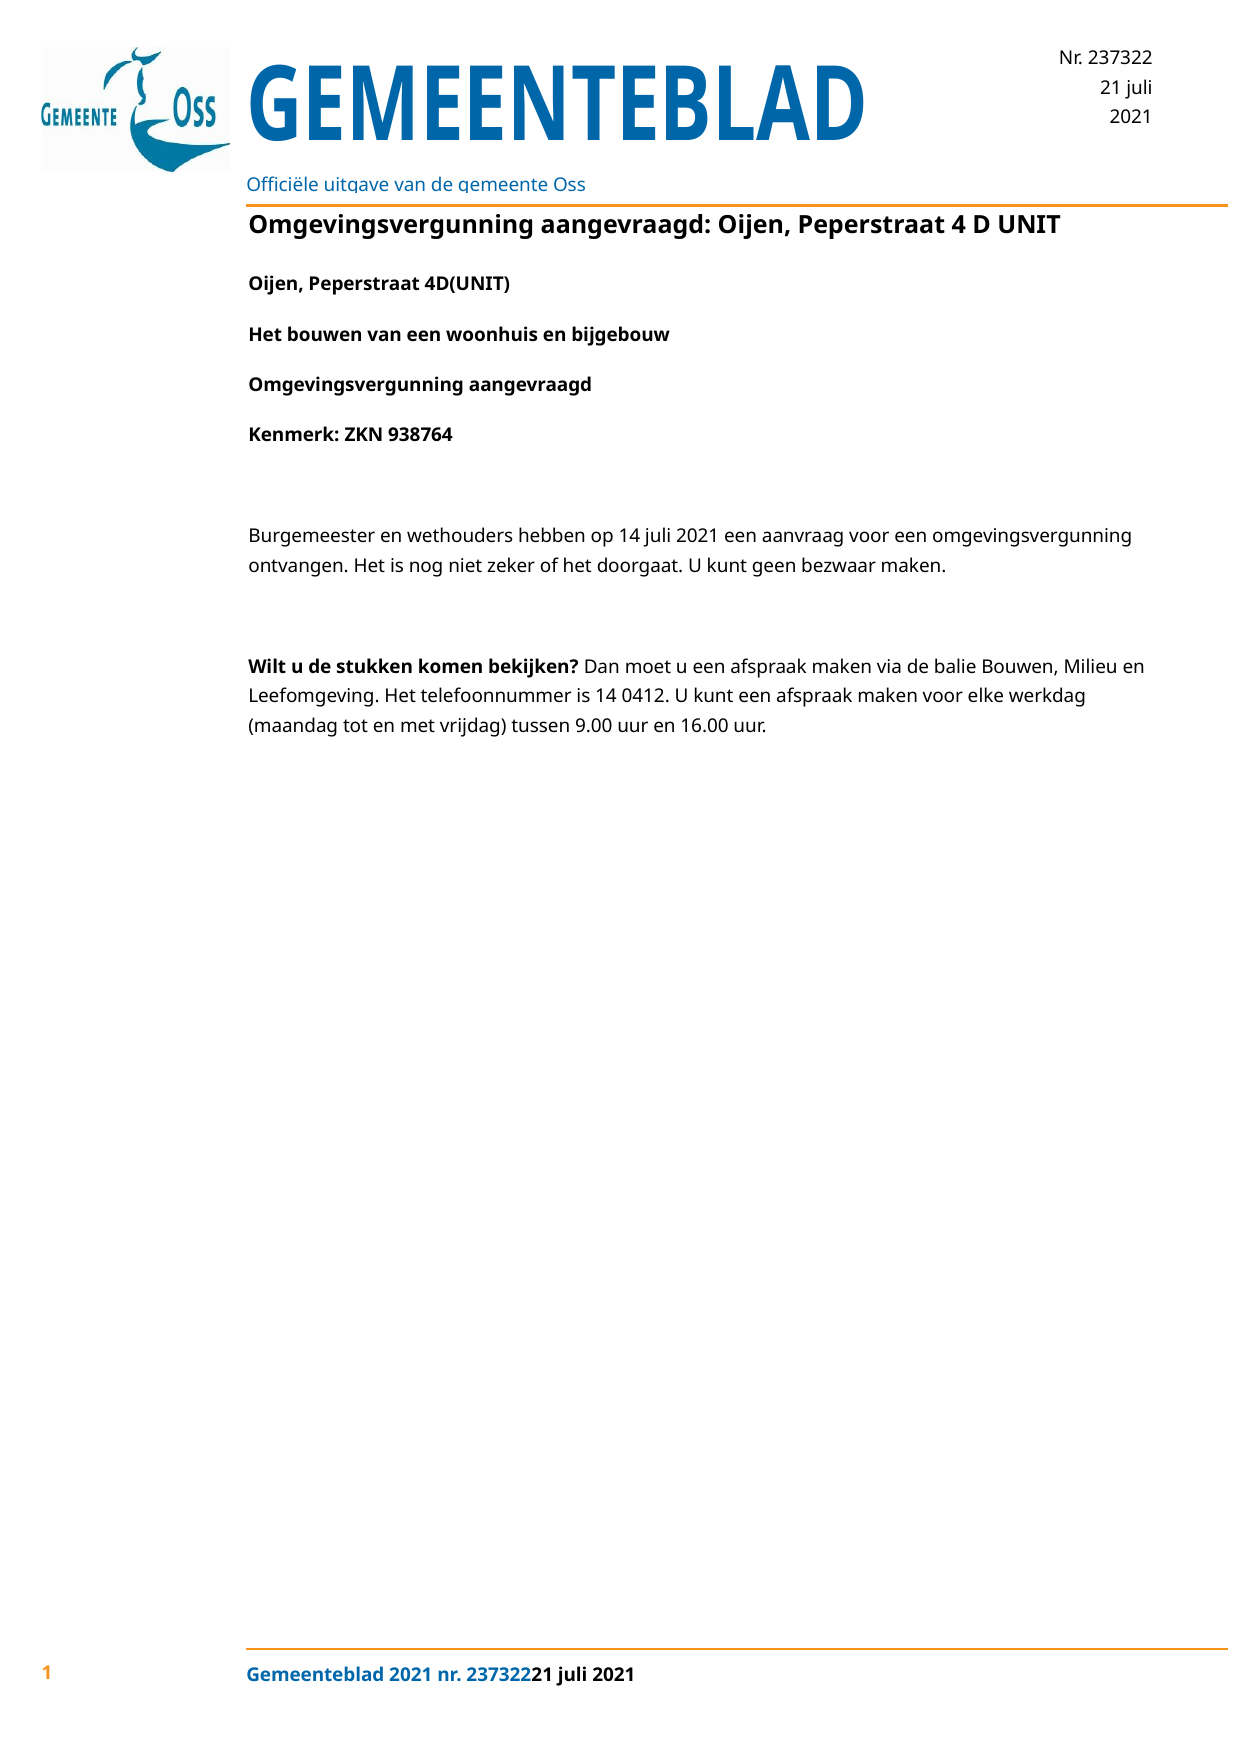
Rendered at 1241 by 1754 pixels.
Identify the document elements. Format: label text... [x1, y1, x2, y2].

text Burgemeester en wethouders hebben op 14 juli 2021 een aanvraag voor een omgevingsvergunning ontvangen. Het is nog niet zeker of het doorgaat. U kunt geen bezwaar maken. [248, 522, 1152, 578]
text Kenmerk: ZKN 938764 [248, 422, 1152, 447]
text Omgevingsvergunning aangevraagd [248, 371, 1152, 397]
text Het bouwen van een woonhuis en bijgebouw [248, 321, 1152, 346]
text Wilt u de stukken komen bekijken? Dan moet u een afspraak maken via de balie Bouwen, Milieu en Leefomgeving. Het telefoonnummer is 14 0412. U kunt een afspraak maken voor elke werkdag (maandag tot en met vrijdag) tussen 9.00 uur en 16.00 uur. [248, 653, 1152, 738]
picture [41, 47, 231, 172]
text Omgevingsvergunning aangevraagd: Oijen, Peperstraat 4 D UNIT [248, 207, 1152, 241]
text Oijen, Peperstraat 4D(UNIT) [248, 270, 1152, 296]
